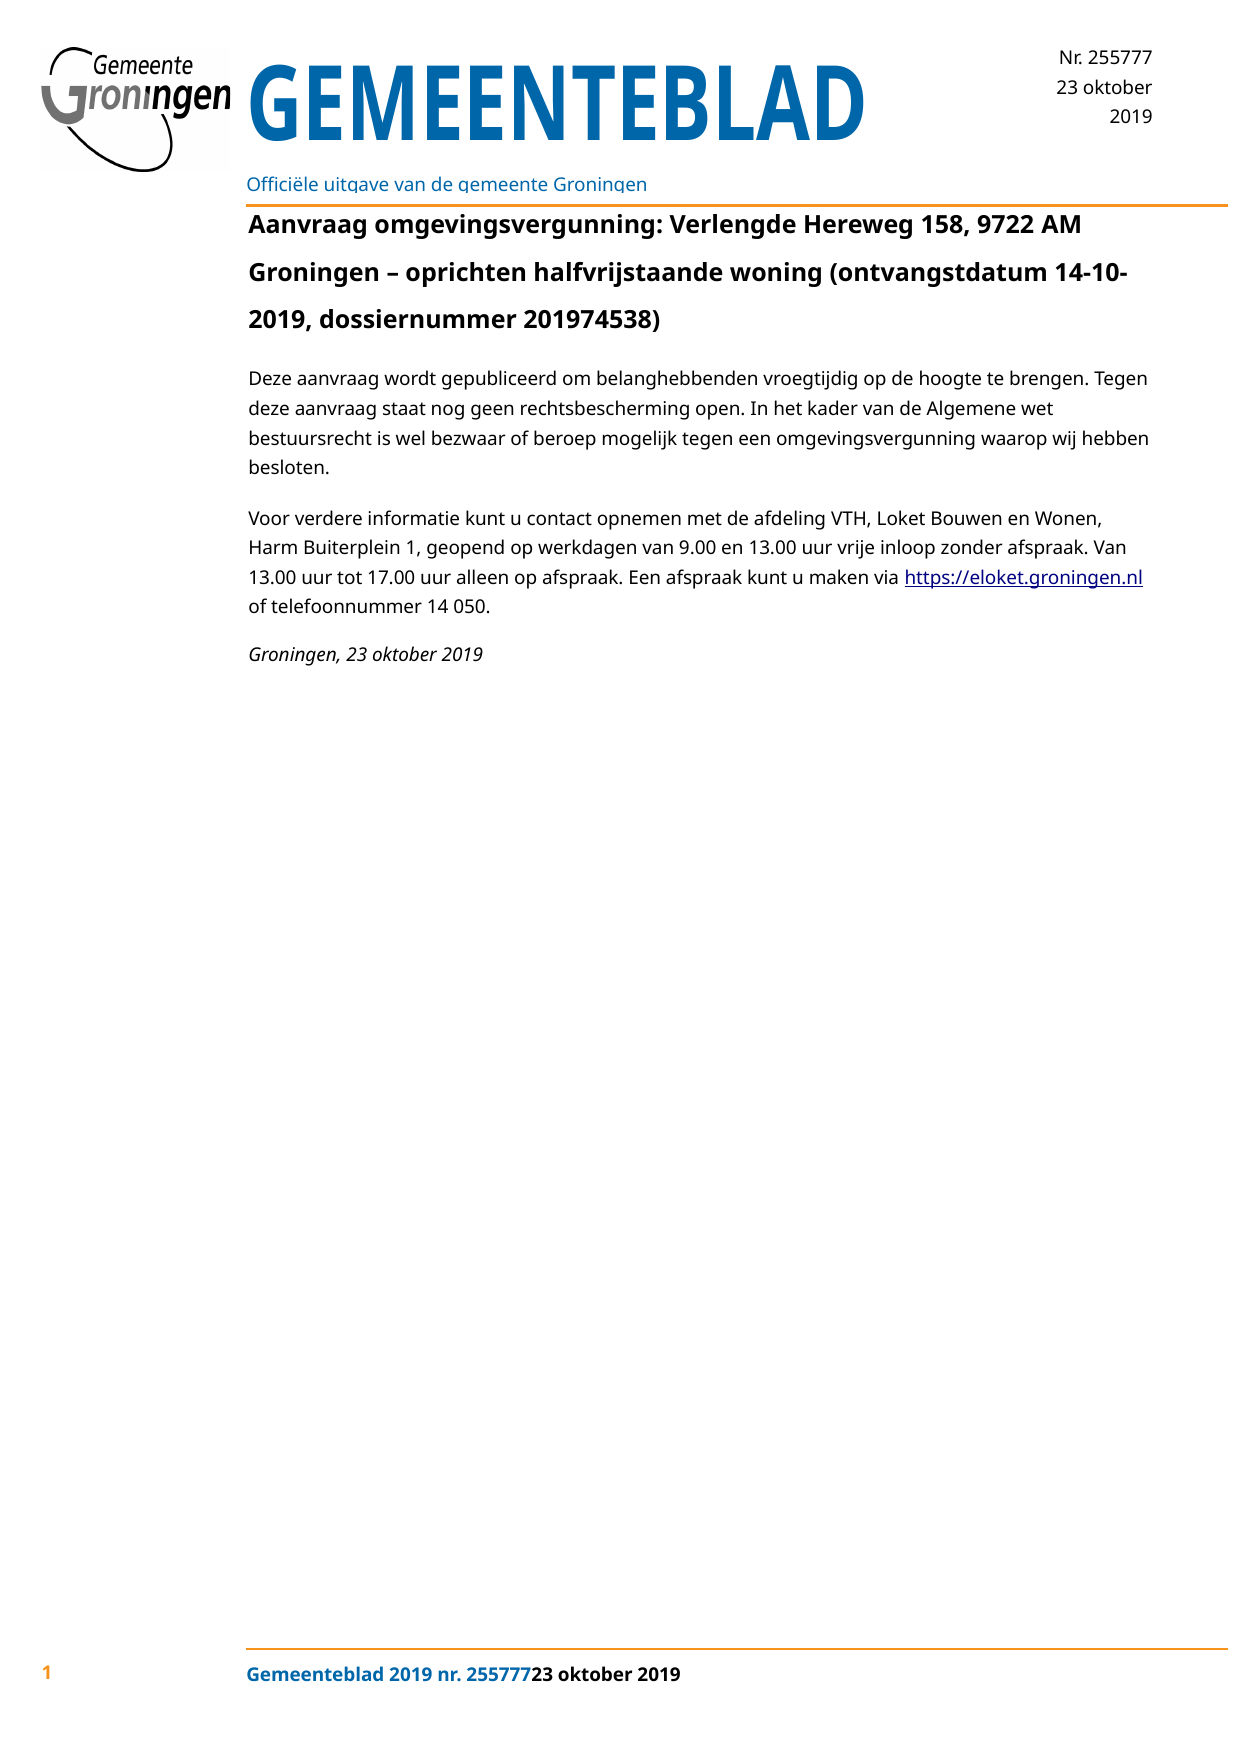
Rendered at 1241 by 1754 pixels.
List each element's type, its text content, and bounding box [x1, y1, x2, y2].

picture [41, 47, 231, 172]
text Groningen, 23 oktober 2019 [248, 641, 1152, 667]
text Aanvraag omgevingsvergunning: Verlengde Hereweg 158, 9722 AM Groningen – oprichten halfvrijstaande woning (ontvangstdatum 14-10-2019, dossiernummer 201974538) [248, 207, 1152, 336]
text Voor verdere informatie kunt u contact opnemen met de afdeling VTH, Loket Bouwen en Wonen, Harm Buiterplein 1, geopend op werkdagen van 9.00 en 13.00 uur vrije inloop zonder afspraak. Van 13.00 uur tot 17.00 uur alleen op afspraak. Een afspraak kunt u maken via https://eloket.groningen.nl of telefoonnummer 14 050. [248, 505, 1152, 619]
text Deze aanvraag wordt gepubliceerd om belanghebbenden vroegtijdig op de hoogte te brengen. Tegen deze aanvraag staat nog geen rechtsbescherming open. In het kader van de Algemene wet bestuursrecht is wel bezwaar of beroep mogelijk tegen een omgevingsvergunning waarop wij hebben besloten. [248, 366, 1152, 480]
